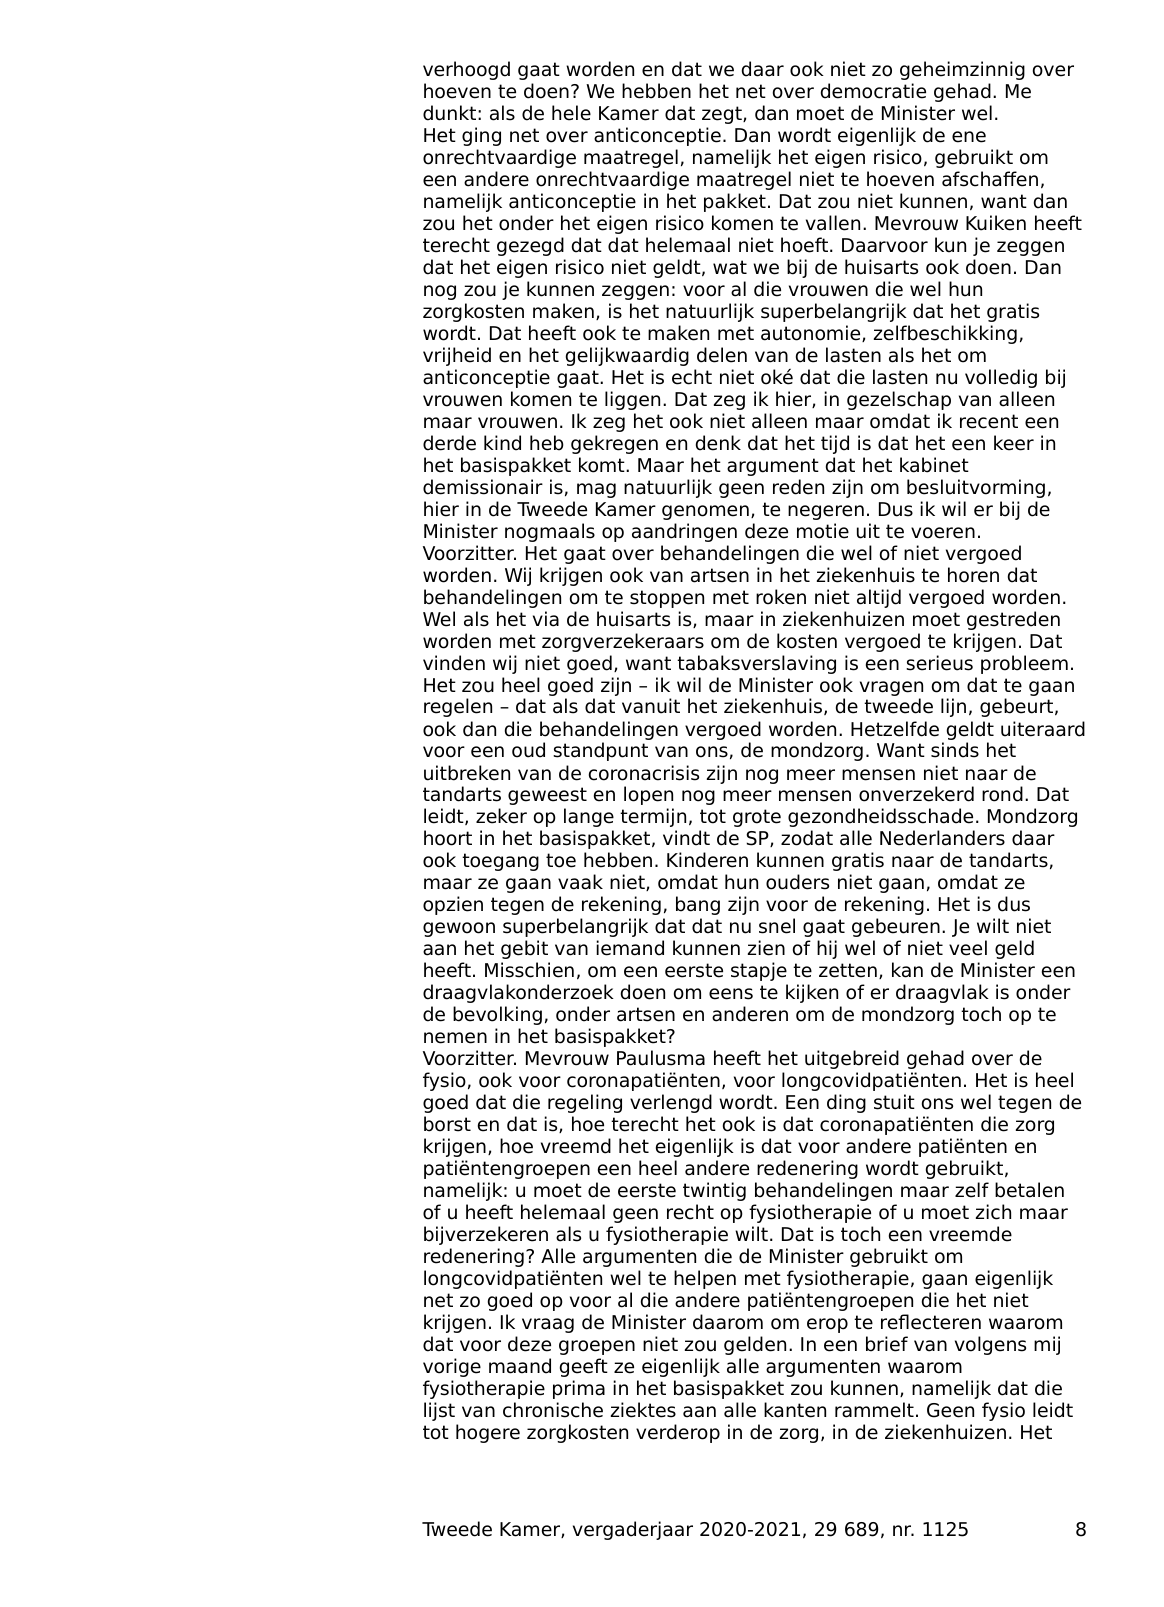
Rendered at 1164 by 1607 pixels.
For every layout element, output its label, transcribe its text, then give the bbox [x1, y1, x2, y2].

text verhoogd gaat worden en dat we daar ook niet zo geheimzinnig over hoeven te doen? We hebben het net over democratie gehad. Me dunkt: als de hele Kamer dat zegt, dan moet de Minister wel. [422, 59, 1087, 125]
text Voorzitter. Het gaat over behandelingen die wel of niet vergoed worden. Wij krijgen ook van artsen in het ziekenhuis te horen dat behandelingen om te stoppen met roken niet altijd vergoed worden. Wel als het via de huisarts is, maar in ziekenhuizen moet gestreden worden met zorgverzekeraars om de kosten vergoed te krijgen. Dat vinden wij niet goed, want tabaksverslaving is een serieus probleem. Het zou heel goed zijn – ik wil de Minister ook vragen om dat te gaan regelen – dat als dat vanuit het ziekenhuis, de tweede lijn, gebeurt, ook dan die behandelingen vergoed worden. Hetzelfde geldt uiteraard voor een oud standpunt van ons, de mondzorg. Want sinds het uitbreken van de coronacrisis zijn nog meer mensen niet naar de tandarts geweest en lopen nog meer mensen onverzekerd rond. Dat leidt, zeker op lange termijn, tot grote gezondheidsschade. Mondzorg hoort in het basispakket, vindt de SP, zodat alle Nederlanders daar ook toegang toe hebben. Kinderen kunnen gratis naar de tandarts, maar ze gaan vaak niet, omdat hun ouders niet gaan, omdat ze opzien tegen de rekening, bang zijn voor de rekening. Het is dus gewoon superbelangrijk dat dat nu snel gaat gebeuren. Je wilt niet aan het gebit van iemand kunnen zien of hij wel of niet veel geld heeft. Misschien, om een eerste stapje te zetten, kan de Minister een draagvlakonderzoek doen om eens te kijken of er draagvlak is onder de bevolking, onder artsen en anderen om de mondzorg toch op te nemen in het basispakket? [422, 543, 1087, 1048]
text Het ging net over anticonceptie. Dan wordt eigenlijk de ene onrechtvaardige maatregel, namelijk het eigen risico, gebruikt om een andere onrechtvaardige maatregel niet te hoeven afschaffen, namelijk anticonceptie in het pakket. Dat zou niet kunnen, want dan zou het onder het eigen risico komen te vallen. Mevrouw Kuiken heeft terecht gezegd dat dat helemaal niet hoeft. Daarvoor kun je zeggen dat het eigen risico niet geldt, wat we bij de huisarts ook doen. Dan nog zou je kunnen zeggen: voor al die vrouwen die wel hun zorgkosten maken, is het natuurlijk superbelangrijk dat het gratis wordt. Dat heeft ook te maken met autonomie, zelfbeschikking, vrijheid en het gelijkwaardig delen van de lasten als het om anticonceptie gaat. Het is echt niet oké dat die lasten nu volledig bij vrouwen komen te liggen. Dat zeg ik hier, in gezelschap van alleen maar vrouwen. Ik zeg het ook niet alleen maar omdat ik recent een derde kind heb gekregen en denk dat het tijd is dat het een keer in het basispakket komt. Maar het argument dat het kabinet demissionair is, mag natuurlijk geen reden zijn om besluitvorming, hier in de Tweede Kamer genomen, te negeren. Dus ik wil er bij de Minister nogmaals op aandringen deze motie uit te voeren. [422, 125, 1087, 543]
text Voorzitter. Mevrouw Paulusma heeft het uitgebreid gehad over de fysio, ook voor coronapatiënten, voor longcovidpatiënten. Het is heel goed dat die regeling verlengd wordt. Een ding stuit ons wel tegen de borst en dat is, hoe terecht het ook is dat coronapatiënten die zorg krijgen, hoe vreemd het eigenlijk is dat voor andere patiënten en patiëntengroepen een heel andere redenering wordt gebruikt, namelijk: u moet de eerste twintig behandelingen maar zelf betalen of u heeft helemaal geen recht op fysiotherapie of u moet zich maar bijverzekeren als u fysiotherapie wilt. Dat is toch een vreemde redenering? Alle argumenten die de Minister gebruikt om longcovidpatiënten wel te helpen met fysiotherapie, gaan eigenlijk net zo goed op voor al die andere patiëntengroepen die het niet krijgen. Ik vraag de Minister daarom om erop te reflecteren waarom dat voor deze groepen niet zou gelden. In een brief van volgens mij vorige maand geeft ze eigenlijk alle argumenten waarom fysiotherapie prima in het basispakket zou kunnen, namelijk dat die lijst van chronische ziektes aan alle kanten rammelt. Geen fysio leidt tot hogere zorgkosten verderop in de zorg, in de ziekenhuizen. Het [422, 1048, 1087, 1444]
